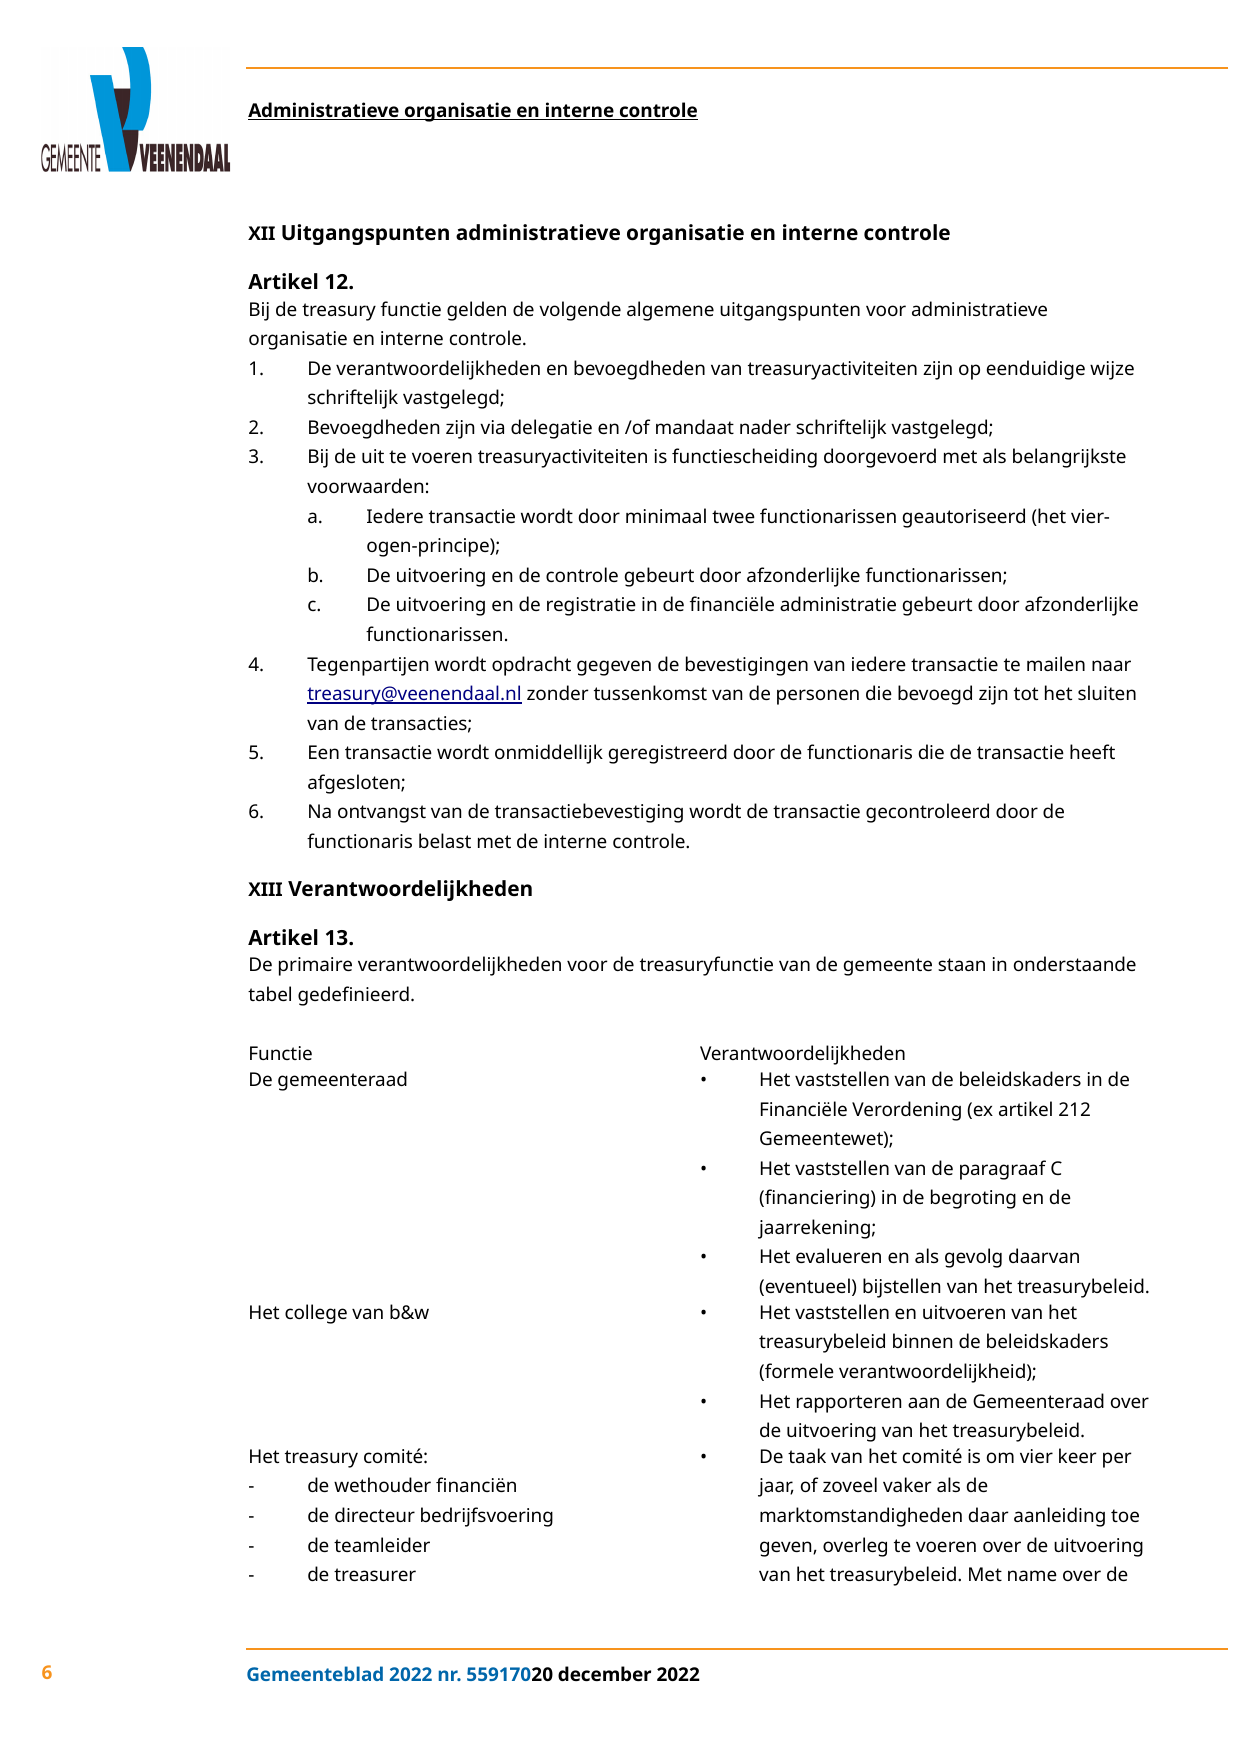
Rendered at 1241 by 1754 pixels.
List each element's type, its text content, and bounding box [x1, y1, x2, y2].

list De uitvoering en de registratie in de financiële administratie gebeurt door afzonderlijke functionarissen. [307, 592, 1152, 647]
text Artikel 13. [248, 923, 1152, 952]
table_header Verantwoordelijkheden [700, 1041, 1152, 1066]
list De verantwoordelijkheden en bevoegdheden van treasuryactiviteiten zijn op eenduidige wijze schriftelijk vastgelegd; [248, 355, 1152, 410]
list Bevoegdheden zijn via delegatie en /of mandaat nader schriftelijk vastgelegd; [248, 414, 1152, 440]
list Tegenpartijen wordt opdracht gegeven de bevestigingen van iedere transactie te mailen naar treasury@veenendaal.nl zonder tussenkomst van de personen die bevoegd zijn tot het sluiten van de transacties; [248, 651, 1152, 736]
list Iedere transactie wordt door minimaal twee functionarissen geautoriseerd (het vier-ogen-principe); [307, 503, 1152, 558]
table_cell Het college van b&w [248, 1299, 700, 1443]
table_cell Het treasury comité: de wethouder financiën de directeur bedrijfsvoering de teamleider de treasurer [248, 1443, 700, 1587]
table_cell De taak van het comité is om vier keer per jaar, of zoveel vaker als de marktomstandigheden daar aanleiding toe geven, overleg te voeren over de uitvoering van het treasurybeleid. Met name over de [700, 1443, 1152, 1587]
text Bij de treasury functie gelden de volgende algemene uitgangspunten voor administratieve organisatie en interne controle. [248, 296, 1152, 351]
text XIII Verantwoordelijkheden [248, 874, 1152, 902]
list Een transactie wordt onmiddellijk geregistreerd door de functionaris die de transactie heeft afgesloten; [248, 739, 1152, 795]
text De primaire verantwoordelijkheden voor de treasuryfunctie van de gemeente staan in onderstaande tabel gedefinieerd. [248, 952, 1152, 1007]
picture [123, 47, 231, 172]
text Artikel 12. [248, 267, 1152, 296]
table_cell Het vaststellen van de beleidskaders in de Financiële Verordening (ex artikel 212 Gemeentewet); Het vaststellen van de paragraaf C (financiering) in de begroting en de jaarrekening; Het evalueren en als gevolg daarvan (eventueel) bijstellen van het treasurybeleid. [700, 1066, 1152, 1299]
list De uitvoering en de controle gebeurt door afzonderlijke functionarissen; [307, 562, 1152, 588]
table_cell Het vaststellen en uitvoeren van het treasurybeleid binnen de beleidskaders (formele verantwoordelijkheid); Het rapporteren aan de Gemeenteraad over de uitvoering van het treasurybeleid. [700, 1299, 1152, 1443]
text Administratieve organisatie en interne controle [248, 95, 1152, 123]
picture [41, 47, 130, 172]
list Na ontvangst van de transactiebevestiging wordt de transactie gecontroleerd door de functionaris belast met de interne controle. [248, 799, 1152, 854]
list Bij de uit te voeren treasuryactiviteiten is functiescheiding doorgevoerd met als belangrijkste voorwaarden: [248, 444, 1152, 499]
table_cell De gemeenteraad [248, 1066, 700, 1299]
table_header Functie [248, 1041, 700, 1066]
text XII Uitgangspunten administratieve organisatie en interne controle [248, 218, 1152, 247]
